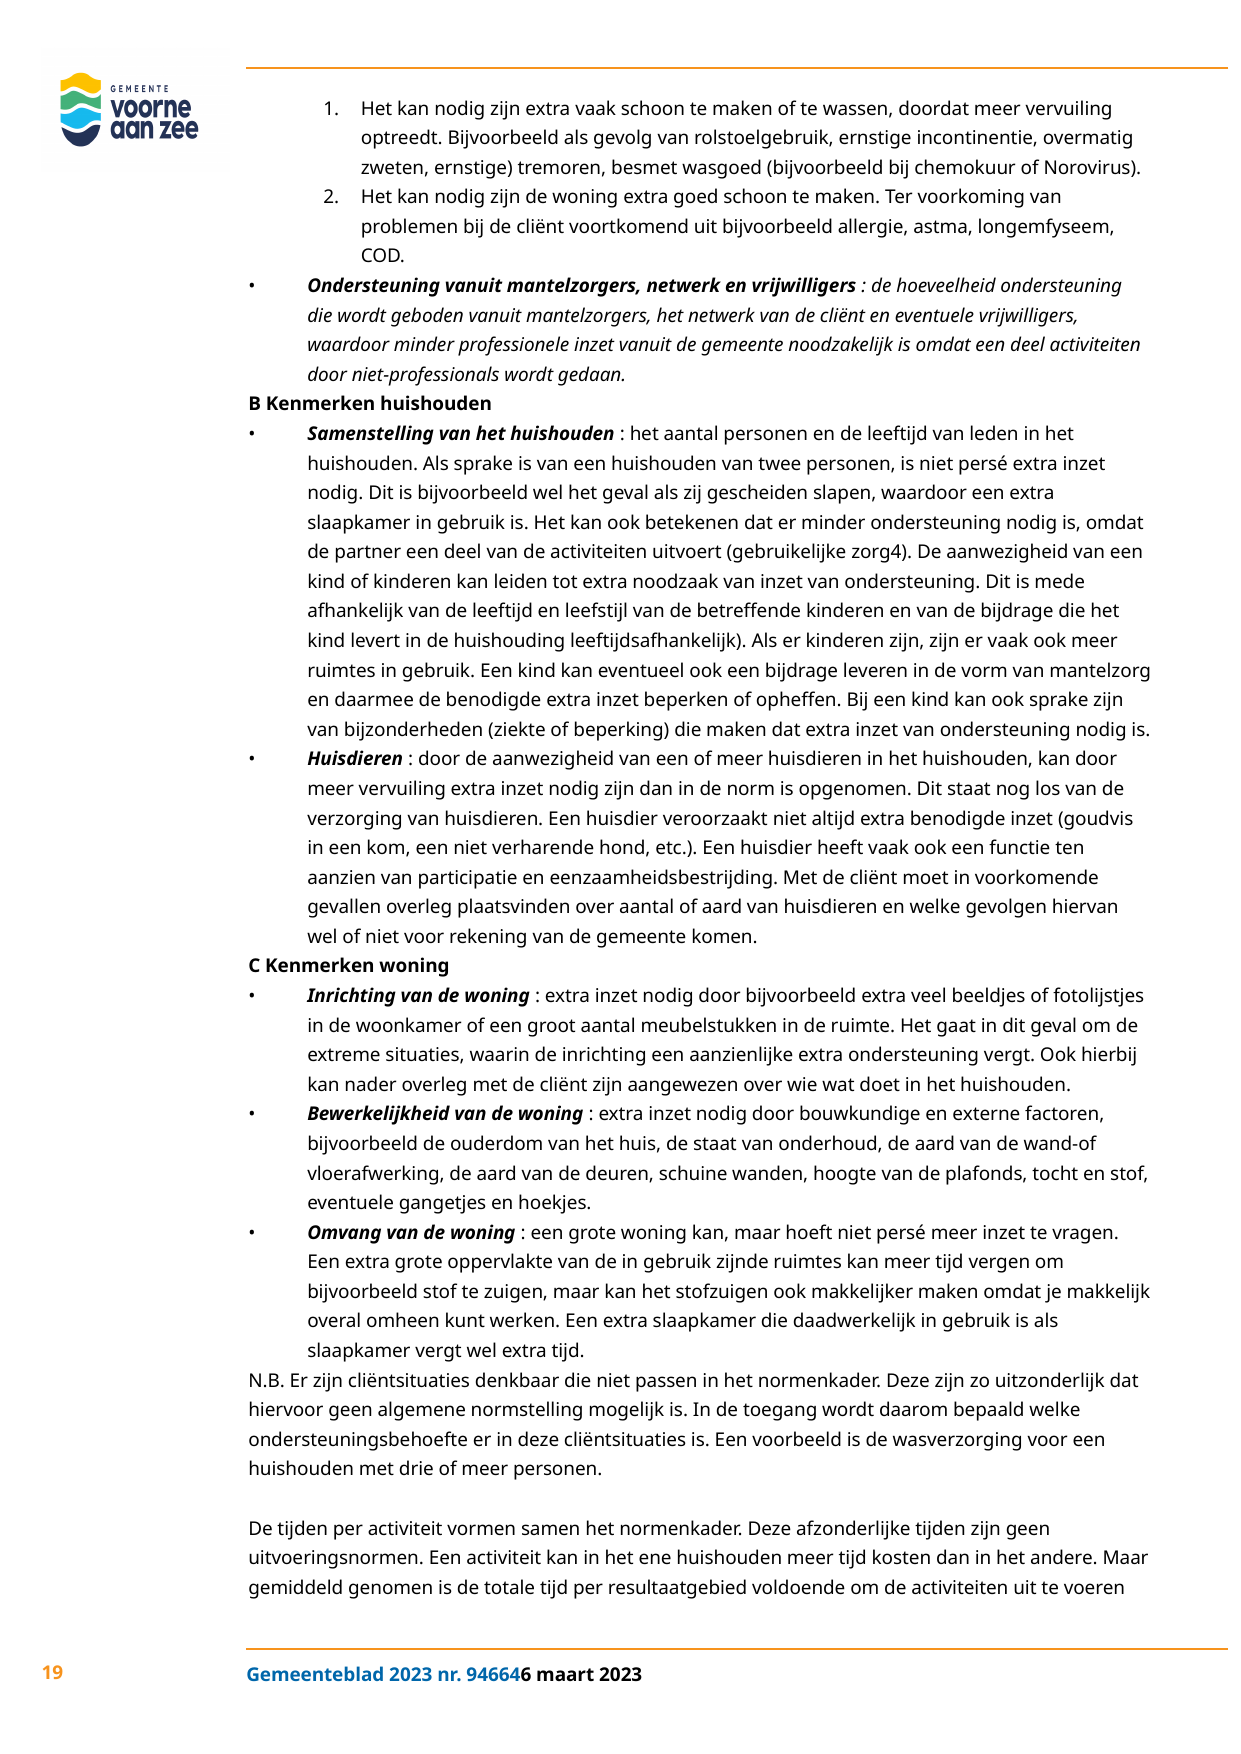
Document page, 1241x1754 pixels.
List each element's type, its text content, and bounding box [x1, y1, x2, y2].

picture [41, 47, 231, 172]
list Ondersteuning vanuit mantelzorgers, netwerk en vrijwilligers : de hoeveelheid ondersteuning die wordt geboden vanuit mantelzorgers, het netwerk van de cliënt en eventuele vrijwilligers, waardoor minder professionele inzet vanuit de gemeente noodzakelijk is omdat een deel activiteiten door niet-professionals wordt gedaan. [248, 272, 1152, 387]
list Inrichting van de woning : extra inzet nodig door bijvoorbeeld extra veel beeldjes of fotolijstjes in de woonkamer of een groot aantal meubelstukken in de ruimte. Het gaat in dit geval om de extreme situaties, waarin de inrichting een aanzienlijke extra ondersteuning vergt. Ook hierbij kan nader overleg met de cliënt zijn aangewezen over wie wat doet in het huishouden. [248, 982, 1152, 1097]
text B Kenmerken huishouden [248, 391, 1152, 416]
list Huisdieren : door de aanwezigheid van een of meer huisdieren in het huishouden, kan door meer vervuiling extra inzet nodig zijn dan in de norm is opgenomen. Dit staat nog los van de verzorging van huisdieren. Een huisdier veroorzaakt niet altijd extra benodigde inzet (goudvis in een kom, een niet verharende hond, etc.). Een huisdier heeft vaak ook een functie ten aanzien van participatie en eenzaamheidsbestrijding. Met de cliënt moet in voorkomende gevallen overleg plaatsvinden over aantal of aard van huisdieren en welke gevolgen hiervan wel of niet voor rekening van de gemeente komen. [248, 746, 1152, 949]
text De tijden per activiteit vormen samen het normenkader. Deze afzonderlijke tijden zijn geen uitvoeringsnormen. Een activiteit kan in het ene huishouden meer tijd kosten dan in het andere. Maar gemiddeld genomen is de totale tijd per resultaatgebied voldoende om de activiteiten uit te voeren [248, 1515, 1152, 1600]
list Bewerkelijkheid van de woning : extra inzet nodig door bouwkundige en externe factoren, bijvoorbeeld de ouderdom van het huis, de staat van onderhoud, de aard van de wand-of vloerafwerking, de aard van de deuren, schuine wanden, hoogte van de plafonds, tocht en stof, eventuele gangetjes en hoekjes. [248, 1101, 1152, 1215]
list Het kan nodig zijn extra vaak schoon te maken of te wassen, doordat meer vervuiling optreedt. Bijvoorbeeld als gevolg van rolstoelgebruik, ernstige incontinentie, overmatig zweten, ernstige) tremoren, besmet wasgoed (bijvoorbeeld bij chemokuur of Norovirus). [323, 95, 1152, 180]
list Samenstelling van het huishouden : het aantal personen en de leeftijd van leden in het huishouden. Als sprake is van een huishouden van twee personen, is niet persé extra inzet nodig. Dit is bijvoorbeeld wel het geval als zij gescheiden slapen, waardoor een extra slaapkamer in gebruik is. Het kan ook betekenen dat er minder ondersteuning nodig is, omdat de partner een deel van de activiteiten uitvoert (gebruikelijke zorg4). De aanwezigheid van een kind of kinderen kan leiden tot extra noodzaak van inzet van ondersteuning. Dit is mede afhankelijk van de leeftijd en leefstijl van de betreffende kinderen en van de bijdrage die het kind levert in de huishouding leeftijdsafhankelijk). Als er kinderen zijn, zijn er vaak ook meer ruimtes in gebruik. Een kind kan eventueel ook een bijdrage leveren in de vorm van mantelzorg en daarmee de benodigde extra inzet beperken of opheffen. Bij een kind kan ook sprake zijn van bijzonderheden (ziekte of beperking) die maken dat extra inzet van ondersteuning nodig is. [248, 420, 1152, 742]
list Omvang van de woning : een grote woning kan, maar hoeft niet persé meer inzet te vragen. Een extra grote oppervlakte van de in gebruik zijnde ruimtes kan meer tijd vergen om bijvoorbeeld stof te zuigen, maar kan het stofzuigen ook makkelijker maken omdat je makkelijk overal omheen kunt werken. Een extra slaapkamer die daadwerkelijk in gebruik is als slaapkamer vergt wel extra tijd. [248, 1219, 1152, 1363]
text C Kenmerken woning [248, 953, 1152, 978]
text N.B. Er zijn cliëntsituaties denkbaar die niet passen in het normenkader. Deze zijn zo uitzonderlijk dat hiervoor geen algemene normstelling mogelijk is. In de toegang wordt daarom bepaald welke ondersteuningsbehoefte er in deze cliëntsituaties is. Een voorbeeld is de wasverzorging voor een huishouden met drie of meer personen. [248, 1367, 1152, 1481]
list Het kan nodig zijn de woning extra goed schoon te maken. Ter voorkoming van problemen bij de cliënt voortkomend uit bijvoorbeeld allergie, astma, longemfyseem, COD. [323, 183, 1152, 268]
